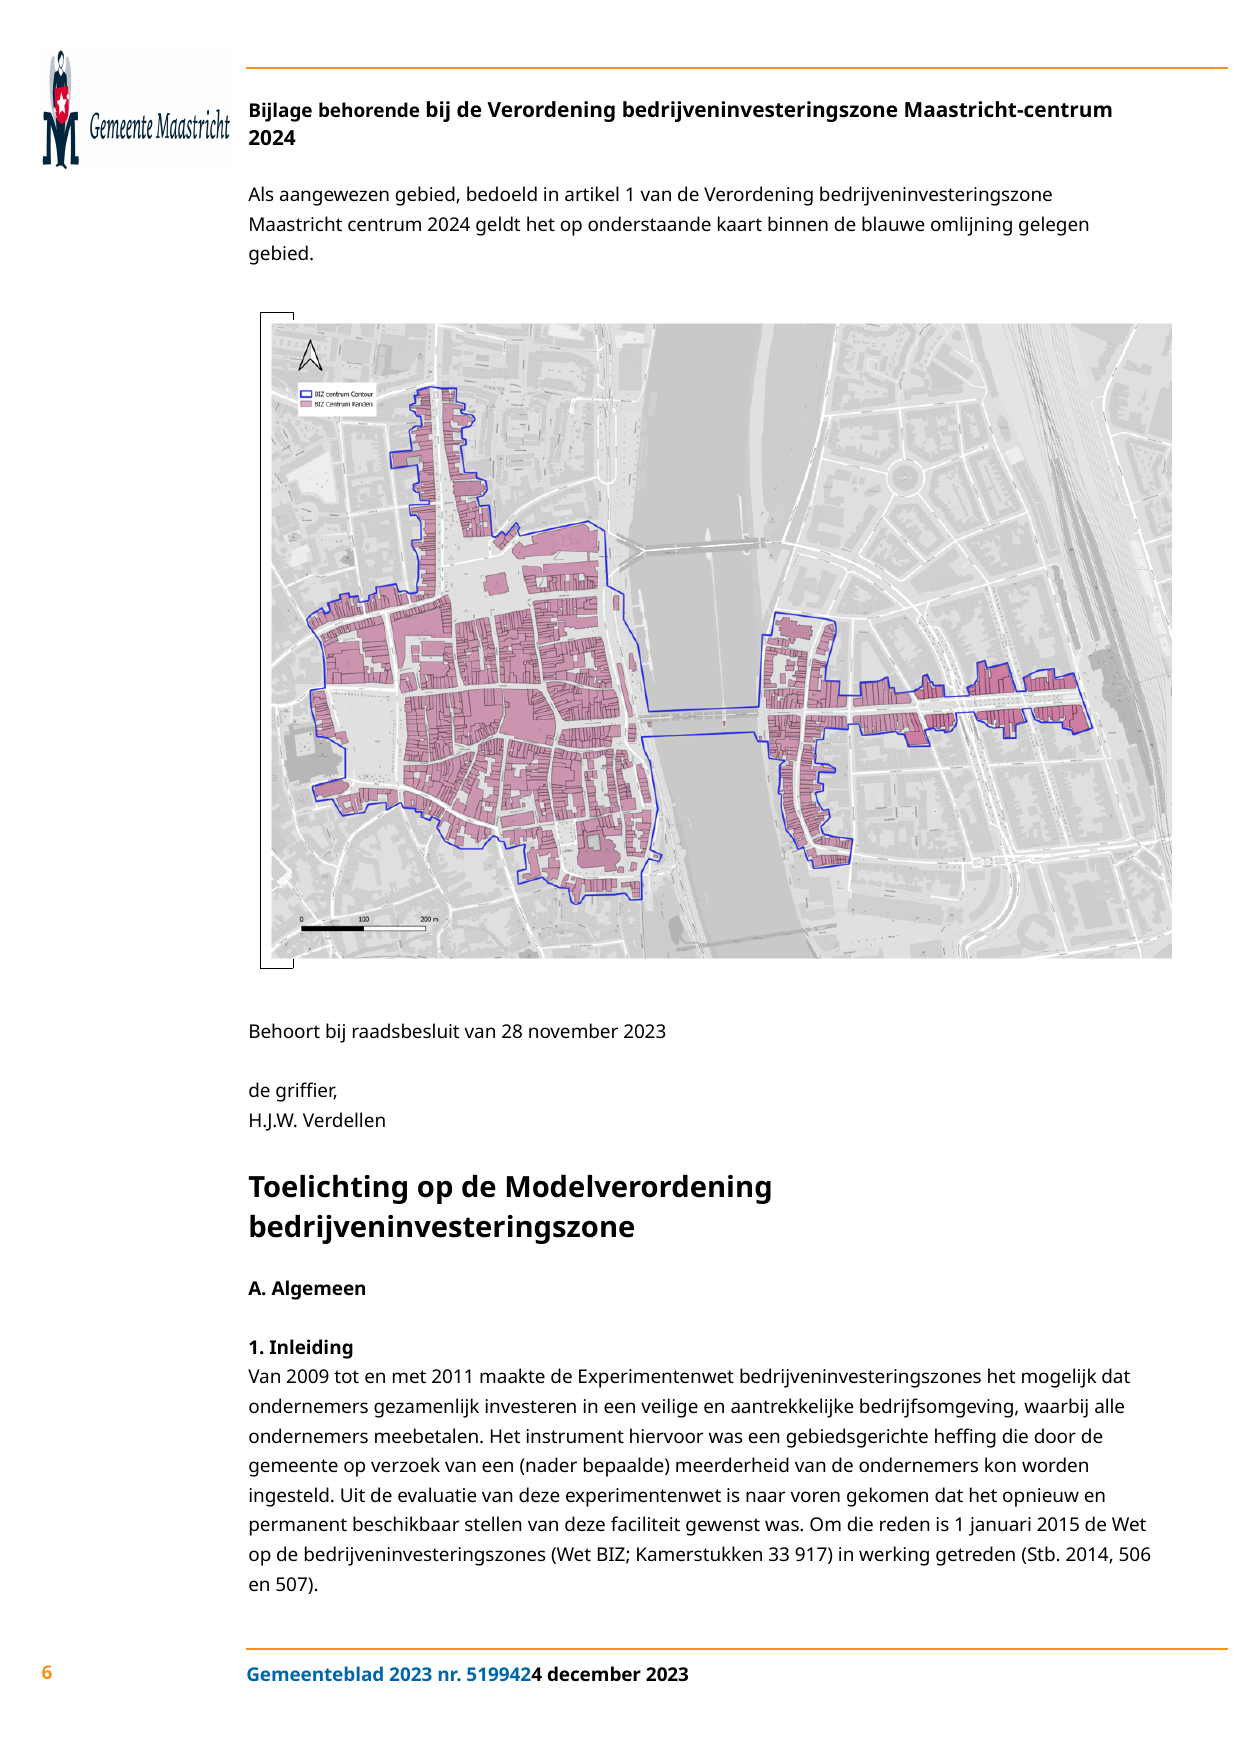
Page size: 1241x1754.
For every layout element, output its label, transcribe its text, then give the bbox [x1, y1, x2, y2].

picture [268, 320, 1173, 959]
text de griffier, [248, 1078, 1152, 1103]
text A. Algemeen [248, 1275, 1152, 1301]
text Bijlage behorende bij de Verordening bedrijveninvesteringszone Maastricht-centrum 2024 [248, 95, 1152, 152]
text Van 2009 tot en met 2011 maakte de Experimentenwet bedrijveninvesteringszones het mogelijk dat ondernemers gezamenlijk investeren in een veilige en aantrekkelijke bedrijfsomgeving, waarbij alle ondernemers meebetalen. Het instrument hiervoor was een gebiedsgerichte heffing die door de gemeente op verzoek van een (nader bepaalde) meerderheid van de ondernemers kon worden ingesteld. Uit de evaluatie van deze experimentenwet is naar voren gekomen dat het opnieuw en permanent beschikbaar stellen van deze faciliteit gewenst was. Om die reden is 1 januari 2015 de Wet op de bedrijveninvesteringszones (Wet BIZ; Kamerstukken 33 917) in werking getreden (Stb. 2014, 506 en 507). [248, 1364, 1152, 1597]
text Behoort bij raadsbesluit van 28 november 2023 [248, 1018, 1152, 1044]
text Toelichting op de Modelverordening bedrijveninvesteringszone [248, 1166, 1152, 1246]
picture [41, 47, 231, 172]
text H.J.W. Verdellen [248, 1107, 1152, 1133]
text 1. Inleiding [248, 1334, 1152, 1360]
text Als aangewezen gebied, bedoeld in artikel 1 van de Verordening bedrijveninvesteringszone Maastricht centrum 2024 geldt het op onderstaande kaart binnen de blauwe omlijning gelegen gebied. [248, 181, 1152, 266]
